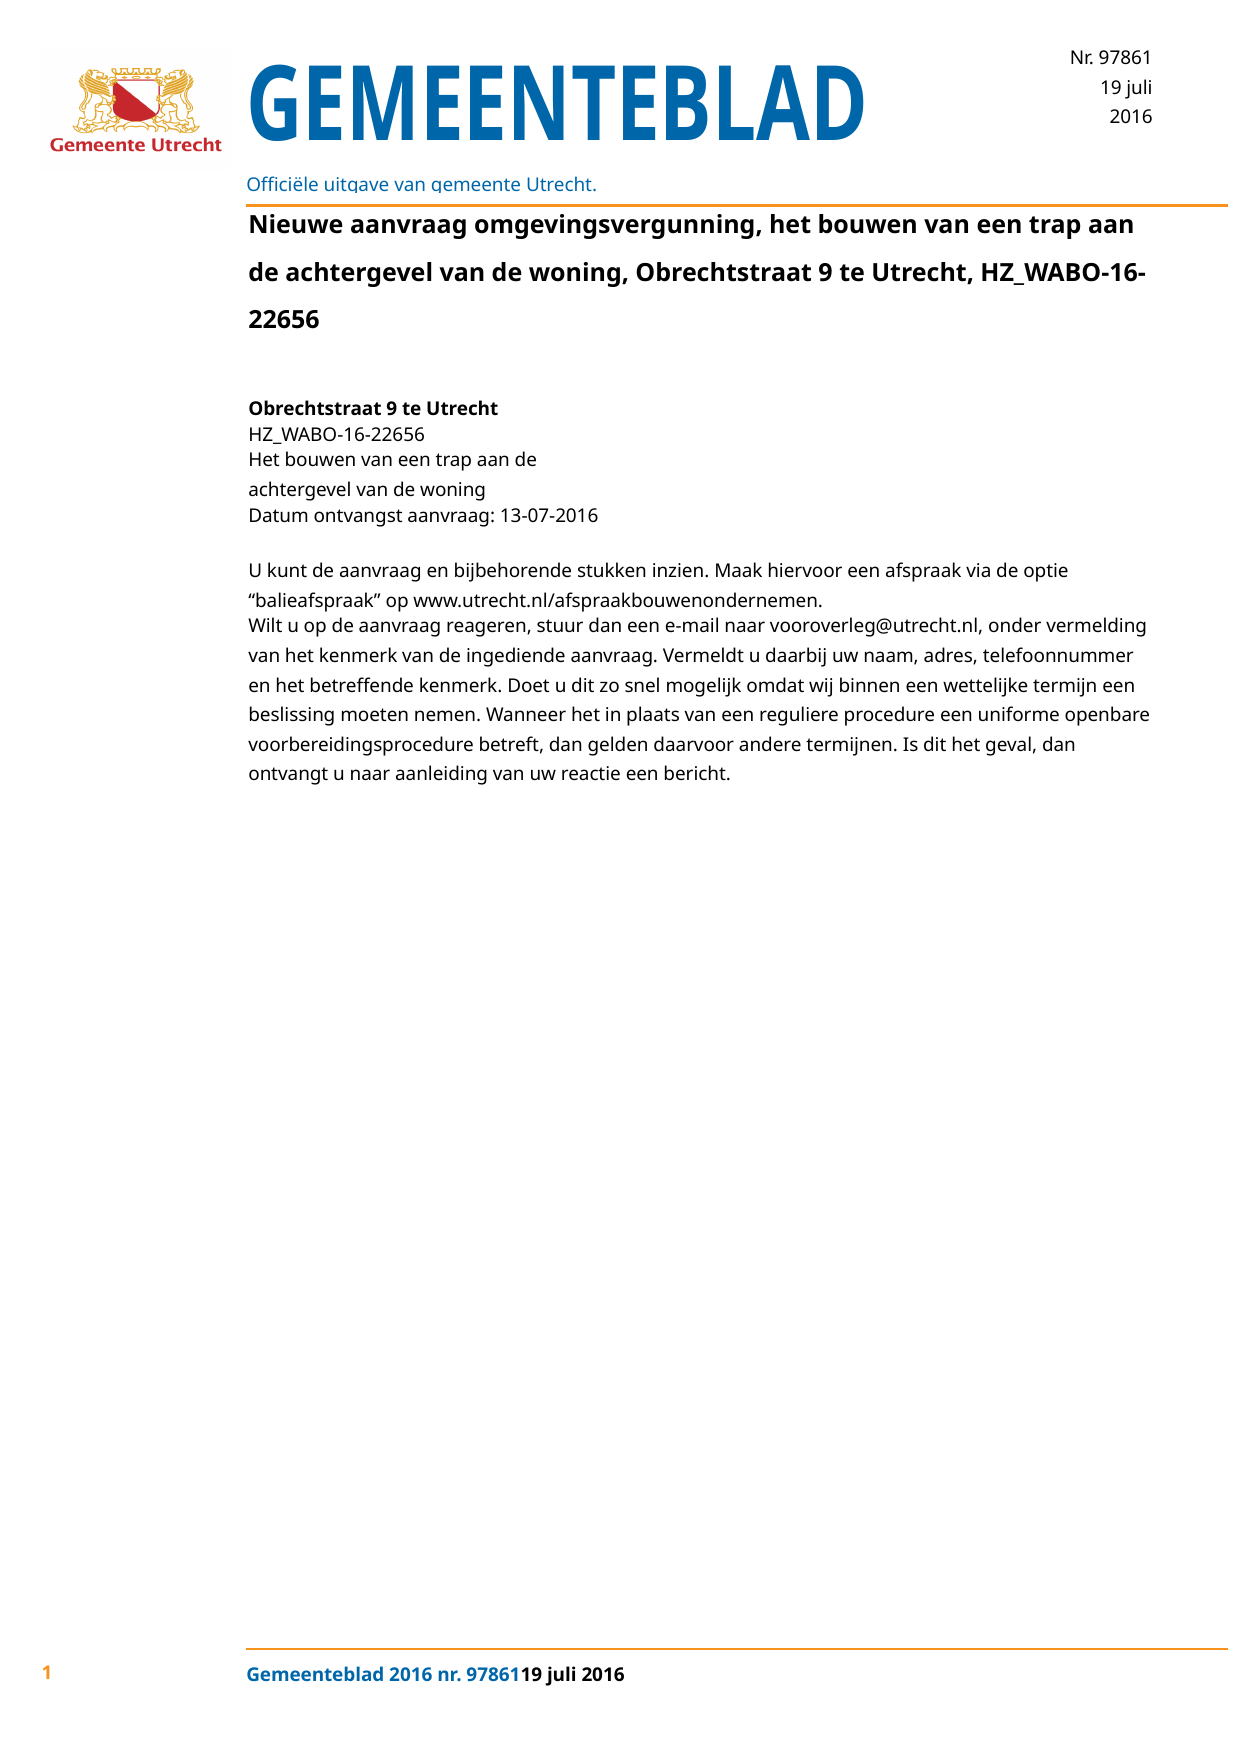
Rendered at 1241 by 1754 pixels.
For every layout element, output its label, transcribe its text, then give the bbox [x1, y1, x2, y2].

text Nieuwe aanvraag omgevingsvergunning, het bouwen van een trap aan de achtergevel van de woning, Obrechtstraat 9 te Utrecht, HZ_WABO-16-22656 [248, 207, 1152, 336]
table_cell Het bouwen van een trap aan de achtergevel van de woning [248, 447, 549, 502]
table_cell U kunt de aanvraag en bijbehorende stukken inzien. Maak hiervoor een afspraak via de optie “balieafspraak” op www.utrecht.nl/afspraakbouwenondernemen. [248, 557, 1152, 613]
table_cell Datum ontvangst aanvraag: 13-07-2016 [248, 502, 1152, 557]
picture [41, 47, 231, 172]
table_cell Wilt u op de aanvraag reageren, stuur dan een e-mail naar vooroverleg@utrecht.nl, onder vermelding van het kenmerk van de ingediende aanvraag. Vermeldt u daarbij uw naam, adres, telefoonnummer en het betreffende kenmerk. Doet u dit zo snel mogelijk omdat wij binnen een wettelijke termijn een beslissing moeten nemen. Wanneer het in plaats van een reguliere procedure een uniforme openbare voorbereidingsprocedure betreft, dan gelden daarvoor andere termijnen. Is dit het geval, dan ontvangt u naar aanleiding van uw reactie een bericht. [248, 613, 1152, 786]
table_header Obrechtstraat 9 te Utrecht [248, 395, 1152, 421]
table_cell HZ_WABO-16-22656 [248, 421, 1152, 447]
